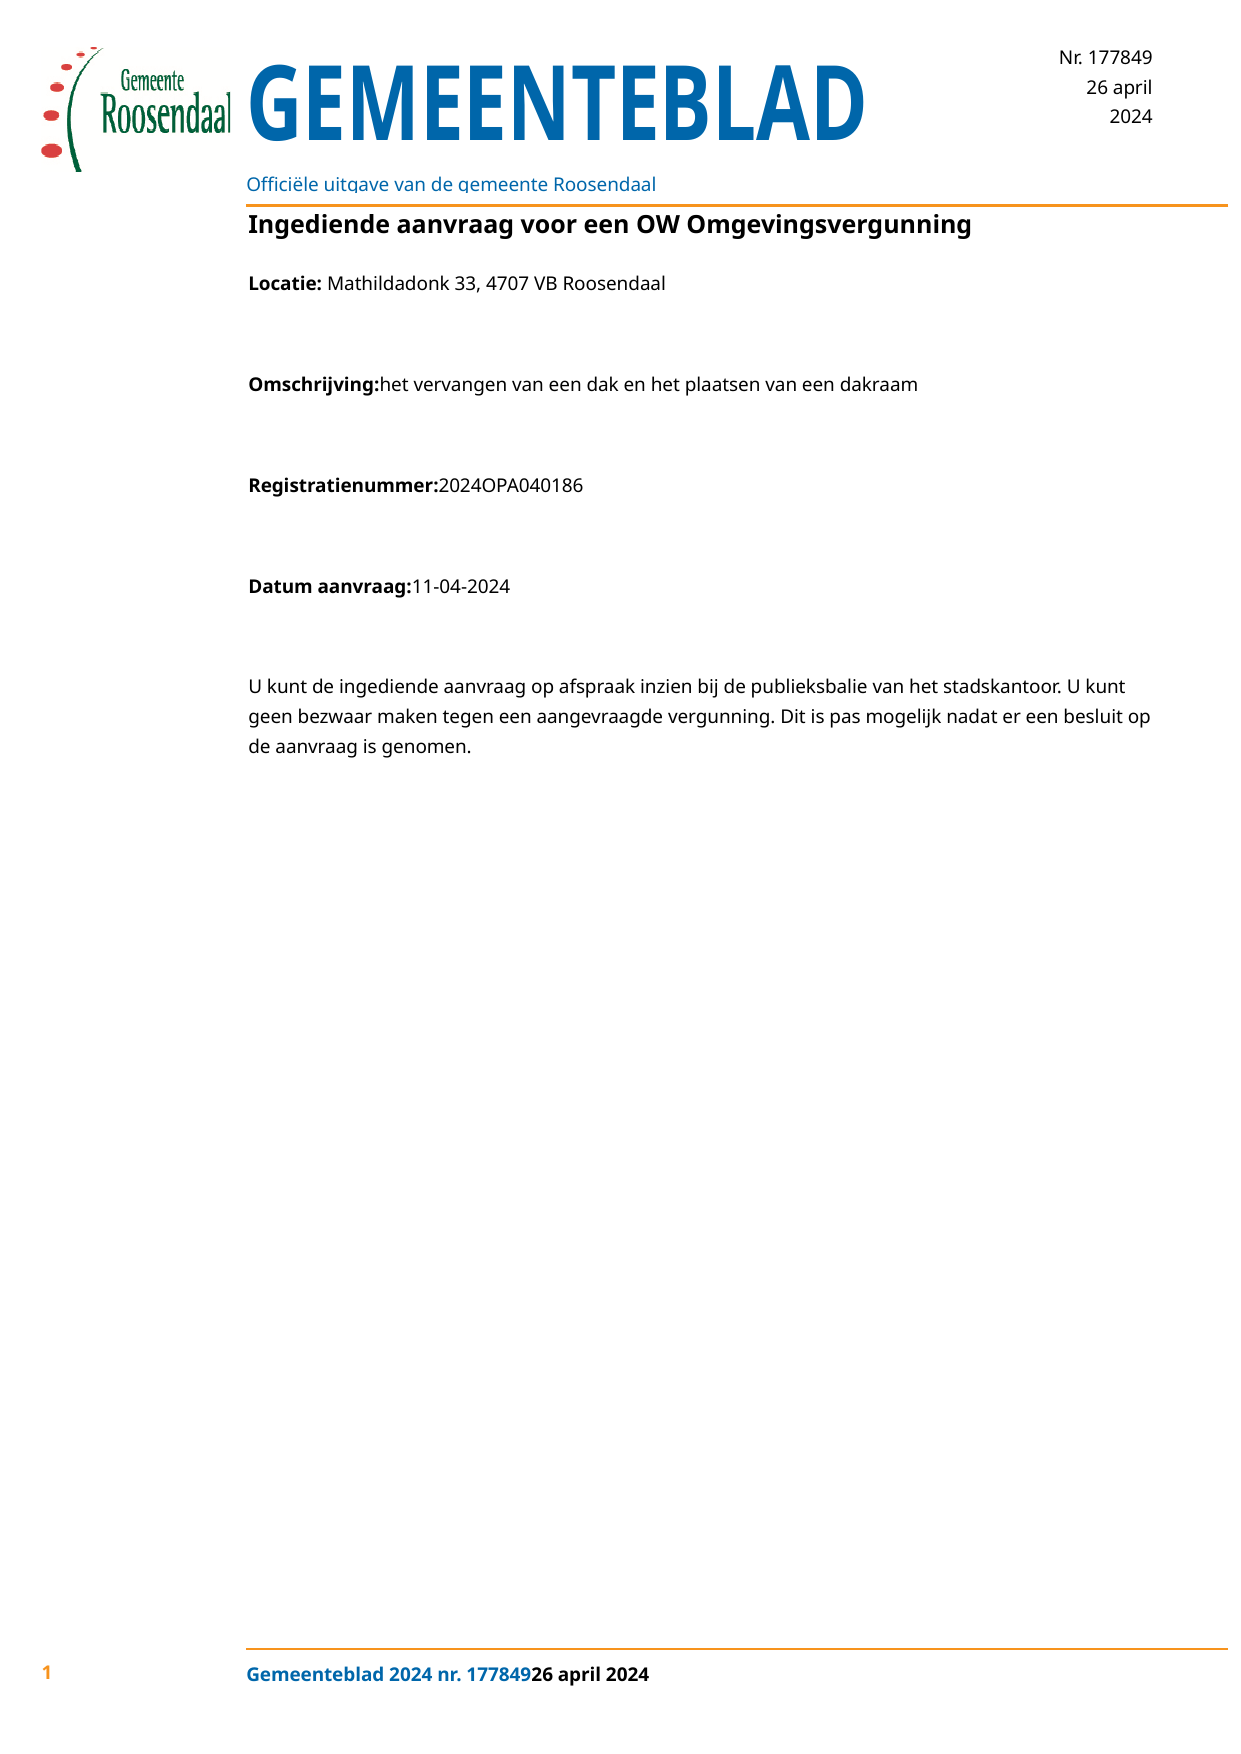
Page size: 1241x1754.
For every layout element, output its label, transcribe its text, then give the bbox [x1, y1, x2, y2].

text Omschrijving:het vervangen van een dak en het plaatsen van een dakraam [248, 371, 1152, 397]
text Registratienummer:2024OPA040186 [248, 472, 1152, 498]
picture [41, 47, 231, 172]
text Datum aanvraag:11-04-2024 [248, 573, 1152, 598]
text Locatie: Mathildadonk 33, 4707 VB Roosendaal [248, 270, 1152, 296]
text U kunt de ingediende aanvraag op afspraak inzien bij de publieksbalie van het stadskantoor. U kunt geen bezwaar maken tegen een aangevraagde vergunning. Dit is pas mogelijk nadat er een besluit op de aanvraag is genomen. [248, 674, 1152, 758]
text Ingediende aanvraag voor een OW Omgevingsvergunning [248, 207, 1152, 241]
